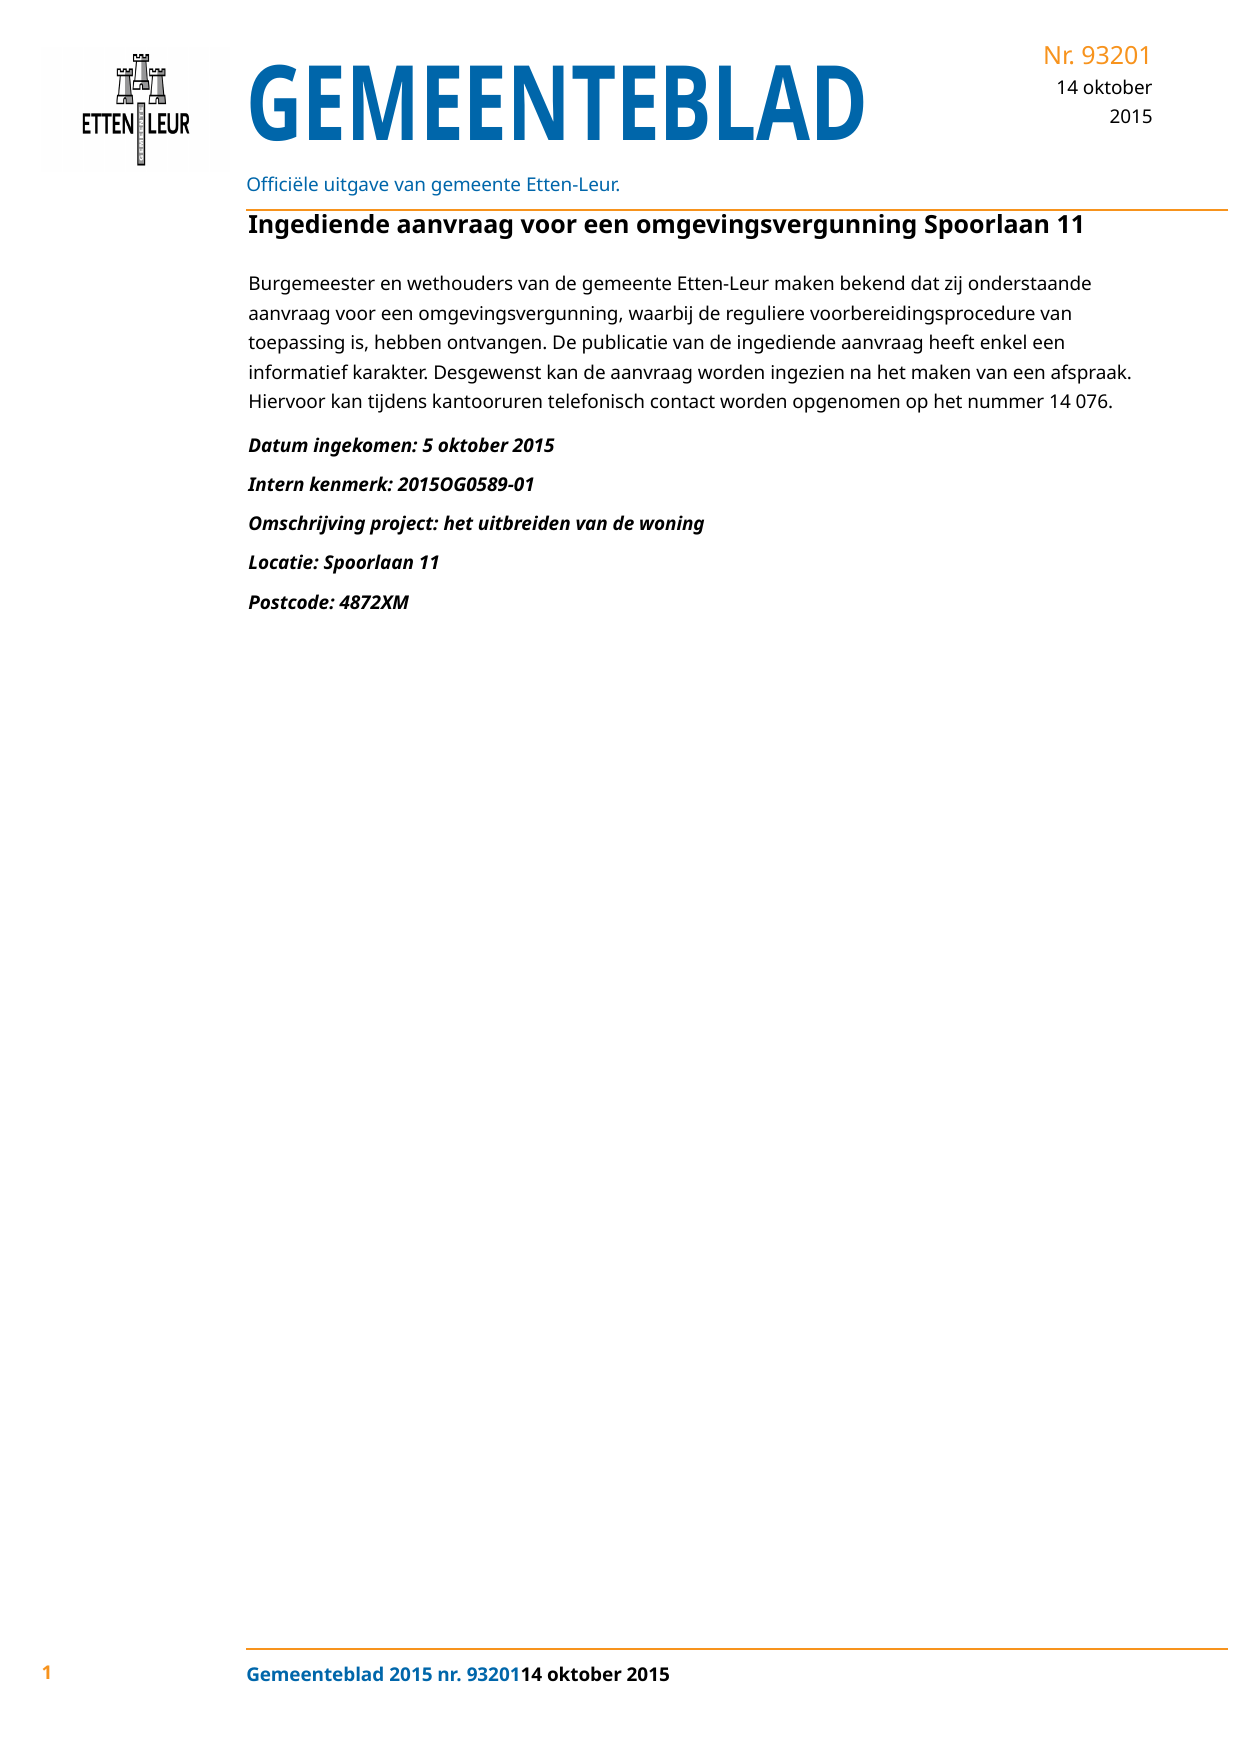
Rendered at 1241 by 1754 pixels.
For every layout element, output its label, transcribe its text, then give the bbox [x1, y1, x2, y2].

text Datum ingekomen: 5 oktober 2015 [248, 432, 1152, 457]
picture [41, 47, 231, 172]
text Postcode: 4872XM [248, 589, 1152, 614]
text Locatie: Spoorlaan 11 [248, 549, 1152, 575]
text Ingediende aanvraag voor een omgevingsvergunning Spoorlaan 11 [248, 211, 1152, 241]
text Intern kenmerk: 2015OG0589-01 [248, 471, 1152, 497]
text Omschrijving project: het uitbreiden van de woning [248, 510, 1152, 536]
text Burgemeester en wethouders van de gemeente Etten-Leur maken bekend dat zij onderstaande aanvraag voor een omgevingsvergunning, waarbij de reguliere voorbereidingsprocedure van toepassing is, hebben ontvangen. De publicatie van de ingediende aanvraag heeft enkel een informatief karakter. Desgewenst kan de aanvraag worden ingezien na het maken van een afspraak. Hiervoor kan tijdens kantooruren telefonisch contact worden opgenomen op het nummer 14 076. [248, 270, 1152, 414]
